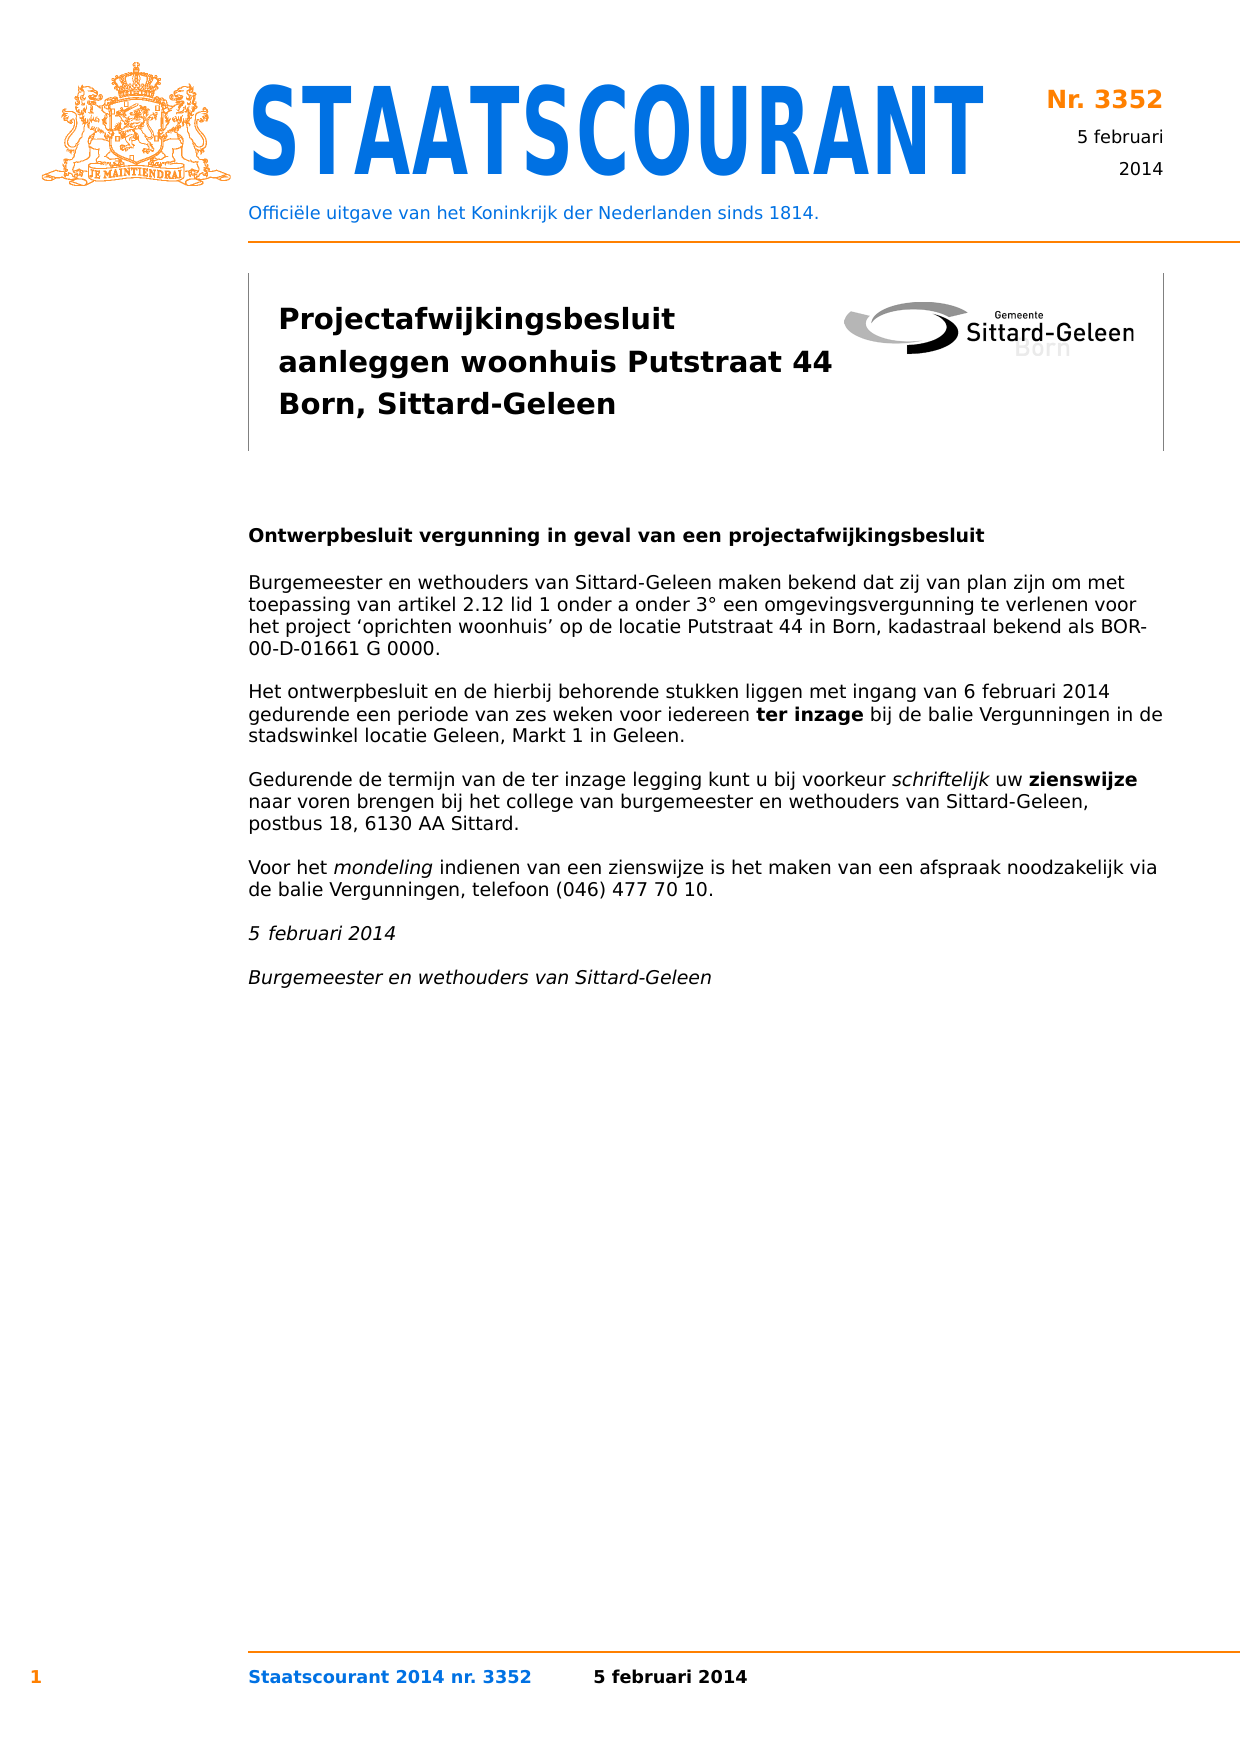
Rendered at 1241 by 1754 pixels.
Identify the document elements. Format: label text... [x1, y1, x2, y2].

text Burgemeester en wethouders van Sittard-Geleen [248, 967, 1163, 989]
subtitle Ontwerpbesluit vergunning in geval van een projectafwijkingsbesluit [248, 525, 1163, 547]
table_header Nr. 3352 [998, 62, 1240, 121]
table_header STAATSCOURANT [248, 62, 998, 203]
picture [41, 62, 231, 186]
text 5 februari 2014 [248, 923, 1163, 945]
table_cell Officiële uitgave van het Koninkrijk der Nederlanden sinds 1814. [248, 203, 1240, 241]
table_cell 5 februari [998, 121, 1240, 153]
subtitle Projectafwijkingsbesluit aanleggen woonhuis Putstraat 44 Born, Sittard-Geleen [249, 273, 1163, 451]
picture [844, 302, 1134, 356]
text Burgemeester en wethouders van Sittard-Geleen maken bekend dat zij van plan zijn om met toepassing van artikel 2.12 lid 1 onder a onder 3° een omgevingsvergunning te verlenen voor het project ‘oprichten woonhuis’ op de locatie Putstraat 44 in Born, kadastraal bekend als BOR-00-D-01661 G 0000. [248, 572, 1163, 659]
text Gedurende de termijn van de ter inzage legging kunt u bij voorkeur schriftelijk uw zienswijze naar voren brengen bij het college van burgemeester en wethouders van Sittard-Geleen, postbus 18, 6130 AA Sittard. [248, 769, 1163, 835]
table_header [25, 62, 248, 241]
text Het ontwerpbesluit en de hierbij behorende stukken liggen met ingang van 6 februari 2014 gedurende een periode van zes weken voor iedereen ter inzage bij de balie Vergunningen in de stadswinkel locatie Geleen, Markt 1 in Geleen. [248, 681, 1163, 747]
table_cell 2014 [998, 153, 1240, 203]
text Voor het mondeling indienen van een zienswijze is het maken van een afspraak noodzakelijk via de balie Vergunningen, telefoon (046) 477 70 10. [248, 857, 1163, 901]
